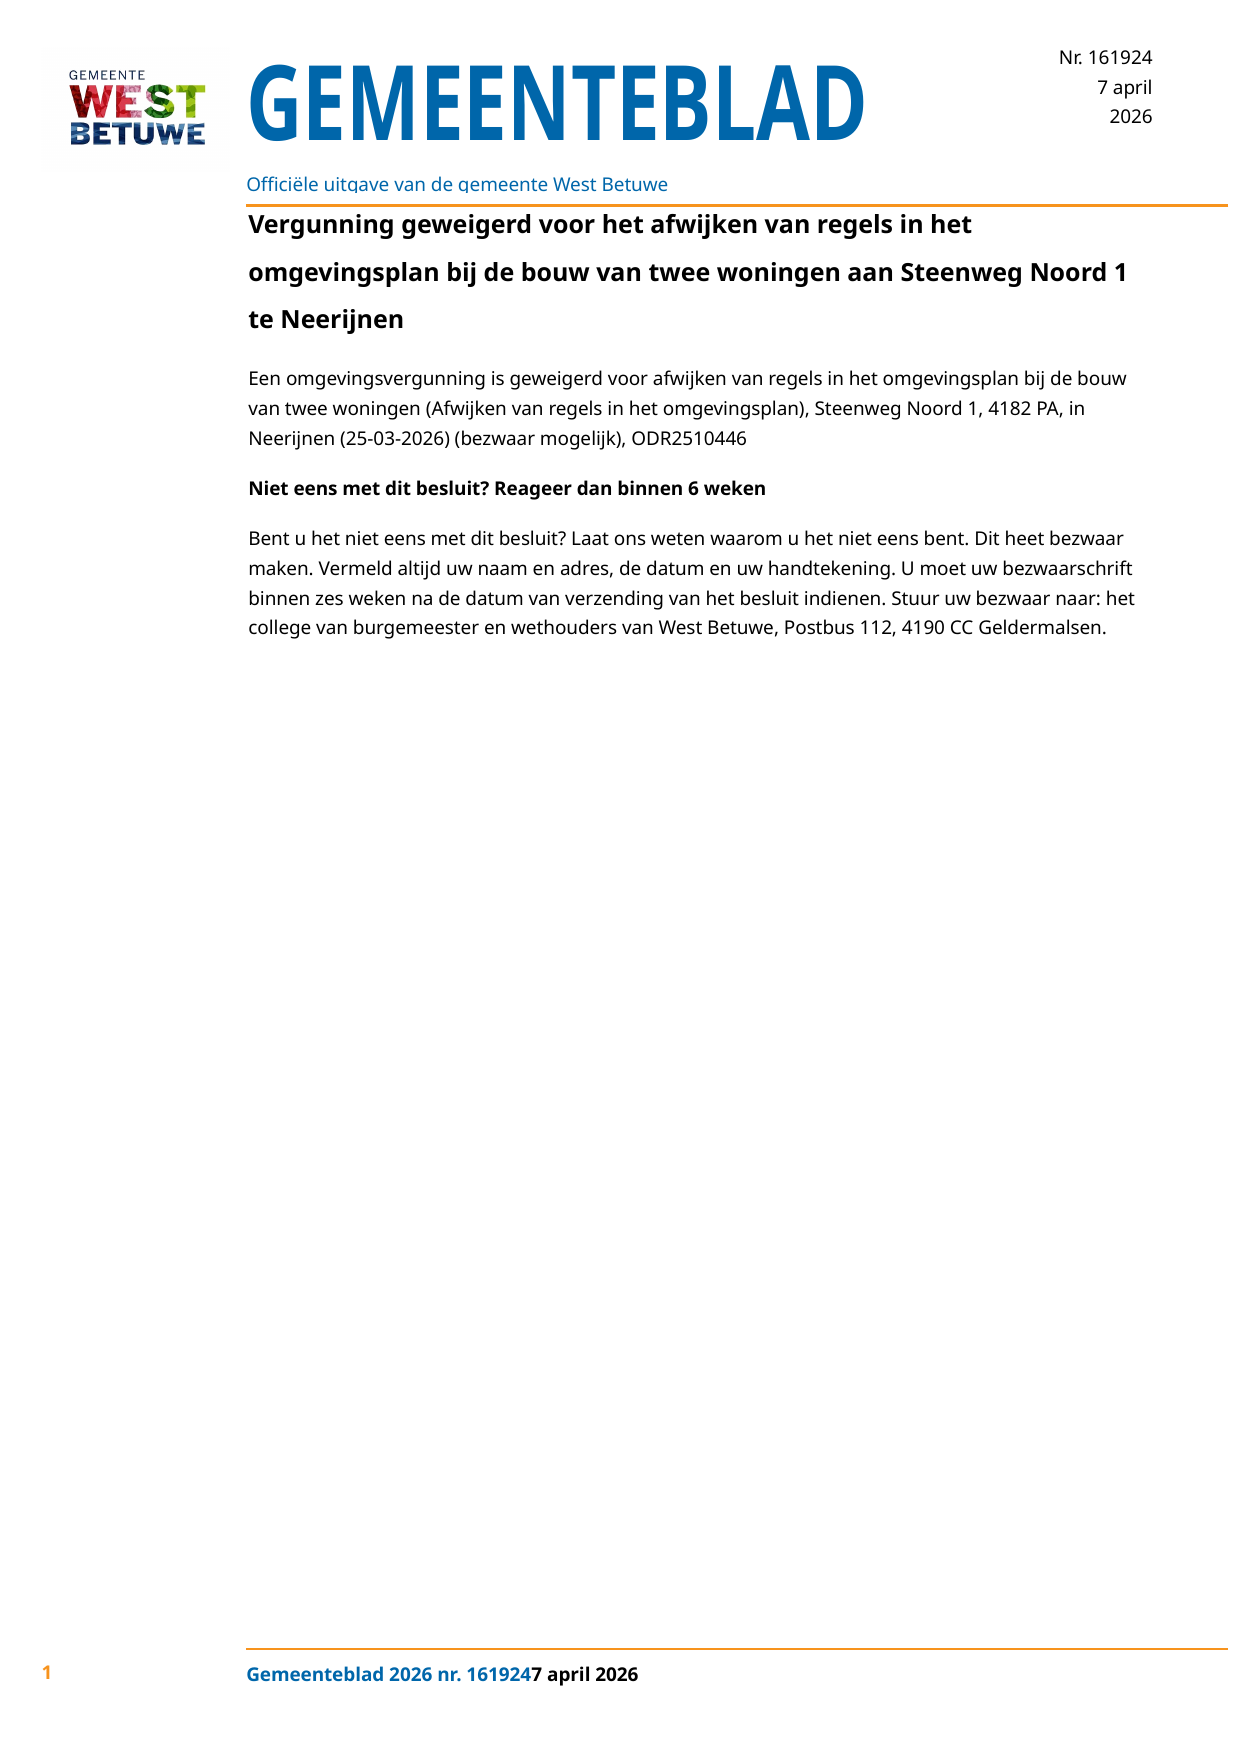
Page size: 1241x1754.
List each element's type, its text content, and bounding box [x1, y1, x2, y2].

text Bent u het niet eens met dit besluit? Laat ons weten waarom u het niet eens bent. Dit heet bezwaar maken. Vermeld altijd uw naam en adres, de datum en uw handtekening. U moet uw bezwaarschrift binnen zes weken na de datum van verzending van het besluit indienen. Stuur uw bezwaar naar: het college van burgemeester en wethouders van West Betuwe, Postbus 112, 4190 CC Geldermalsen. [248, 526, 1152, 640]
text Niet eens met dit besluit? Reageer dan binnen 6 weken [248, 475, 1152, 501]
text Vergunning geweigerd voor het afwijken van regels in het omgevingsplan bij de bouw van twee woningen aan Steenweg Noord 1 te Neerijnen [248, 207, 1152, 336]
text Een omgevingsvergunning is geweigerd voor afwijken van regels in het omgevingsplan bij de bouw van twee woningen (Afwijken van regels in het omgevingsplan), Steenweg Noord 1, 4182 PA, in Neerijnen (25-03-2026) (bezwaar mogelijk), ODR2510446 [248, 366, 1152, 450]
picture [41, 47, 231, 172]
